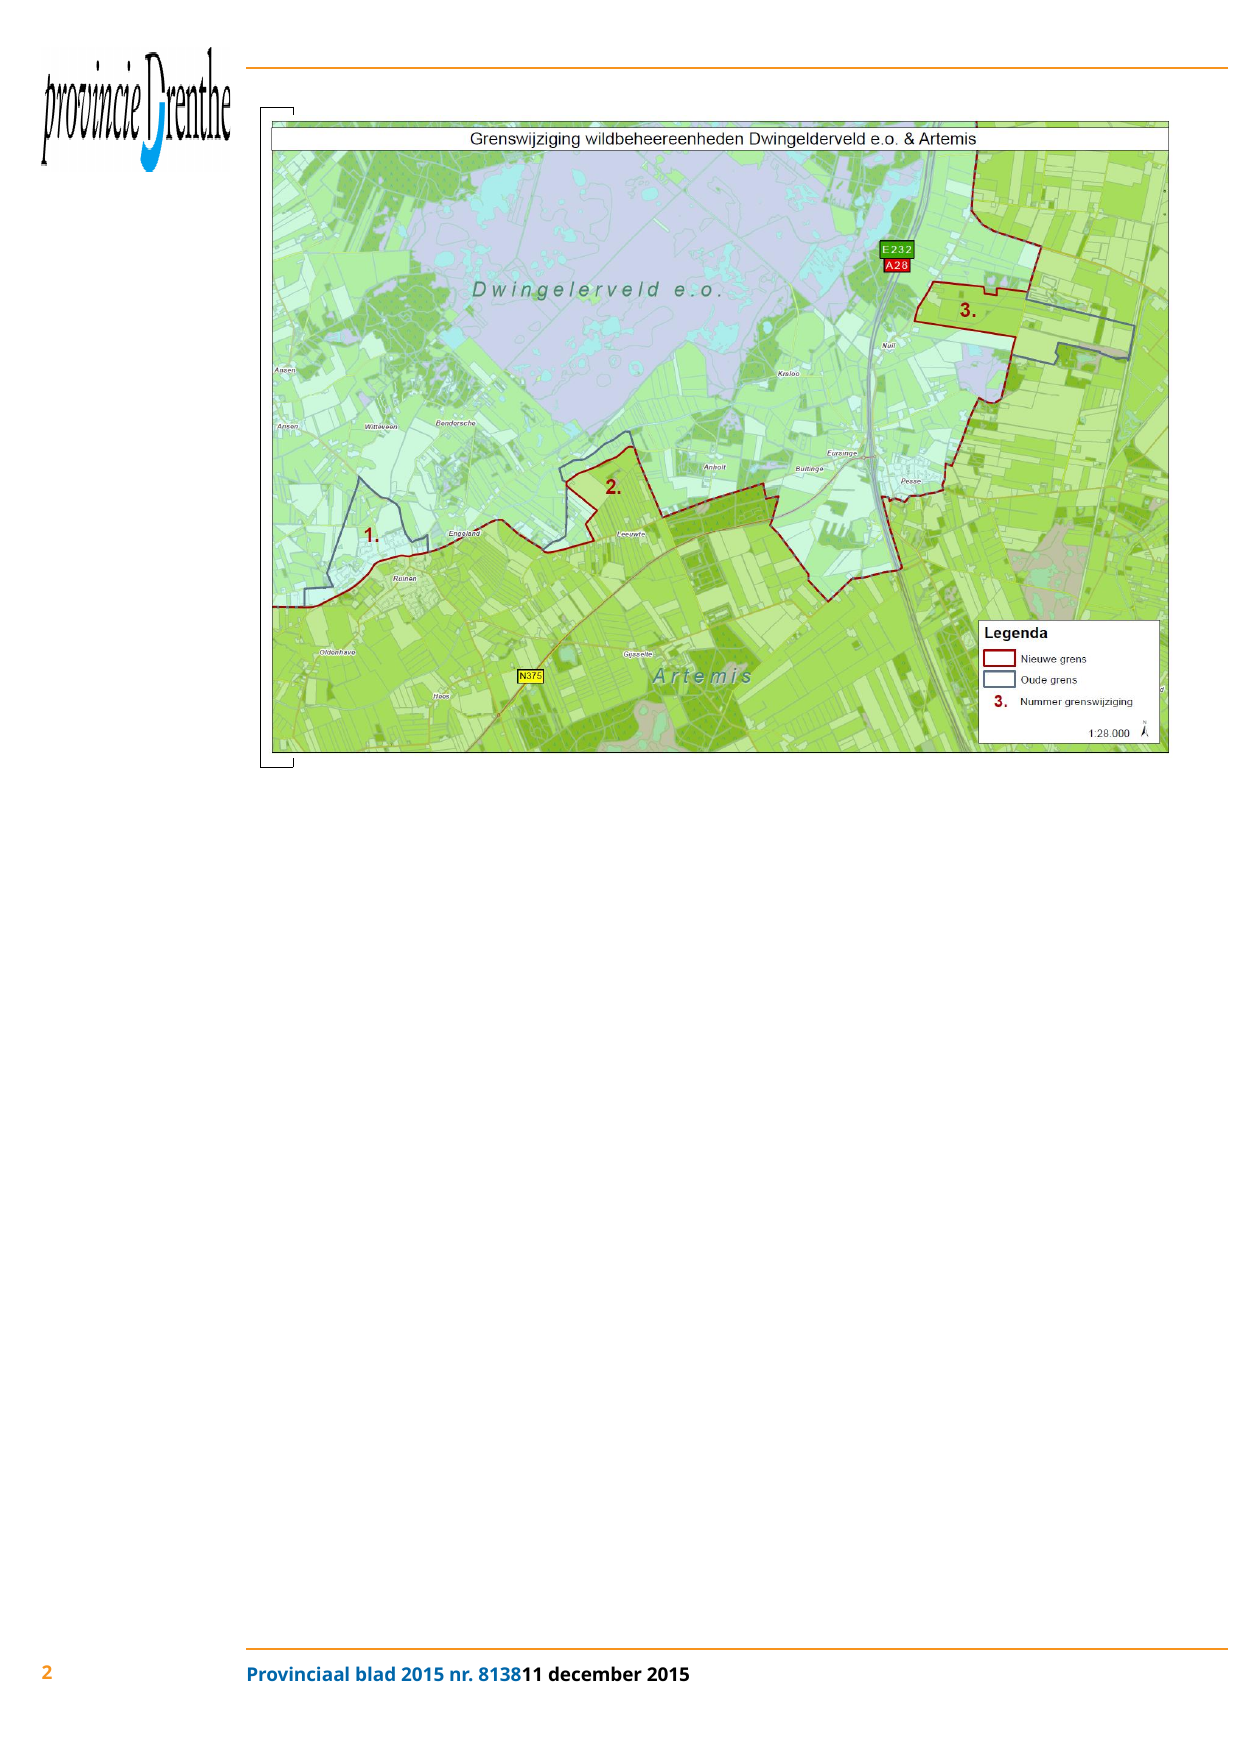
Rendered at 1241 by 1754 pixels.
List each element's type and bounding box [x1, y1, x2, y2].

picture [268, 115, 1173, 758]
picture [41, 47, 231, 172]
